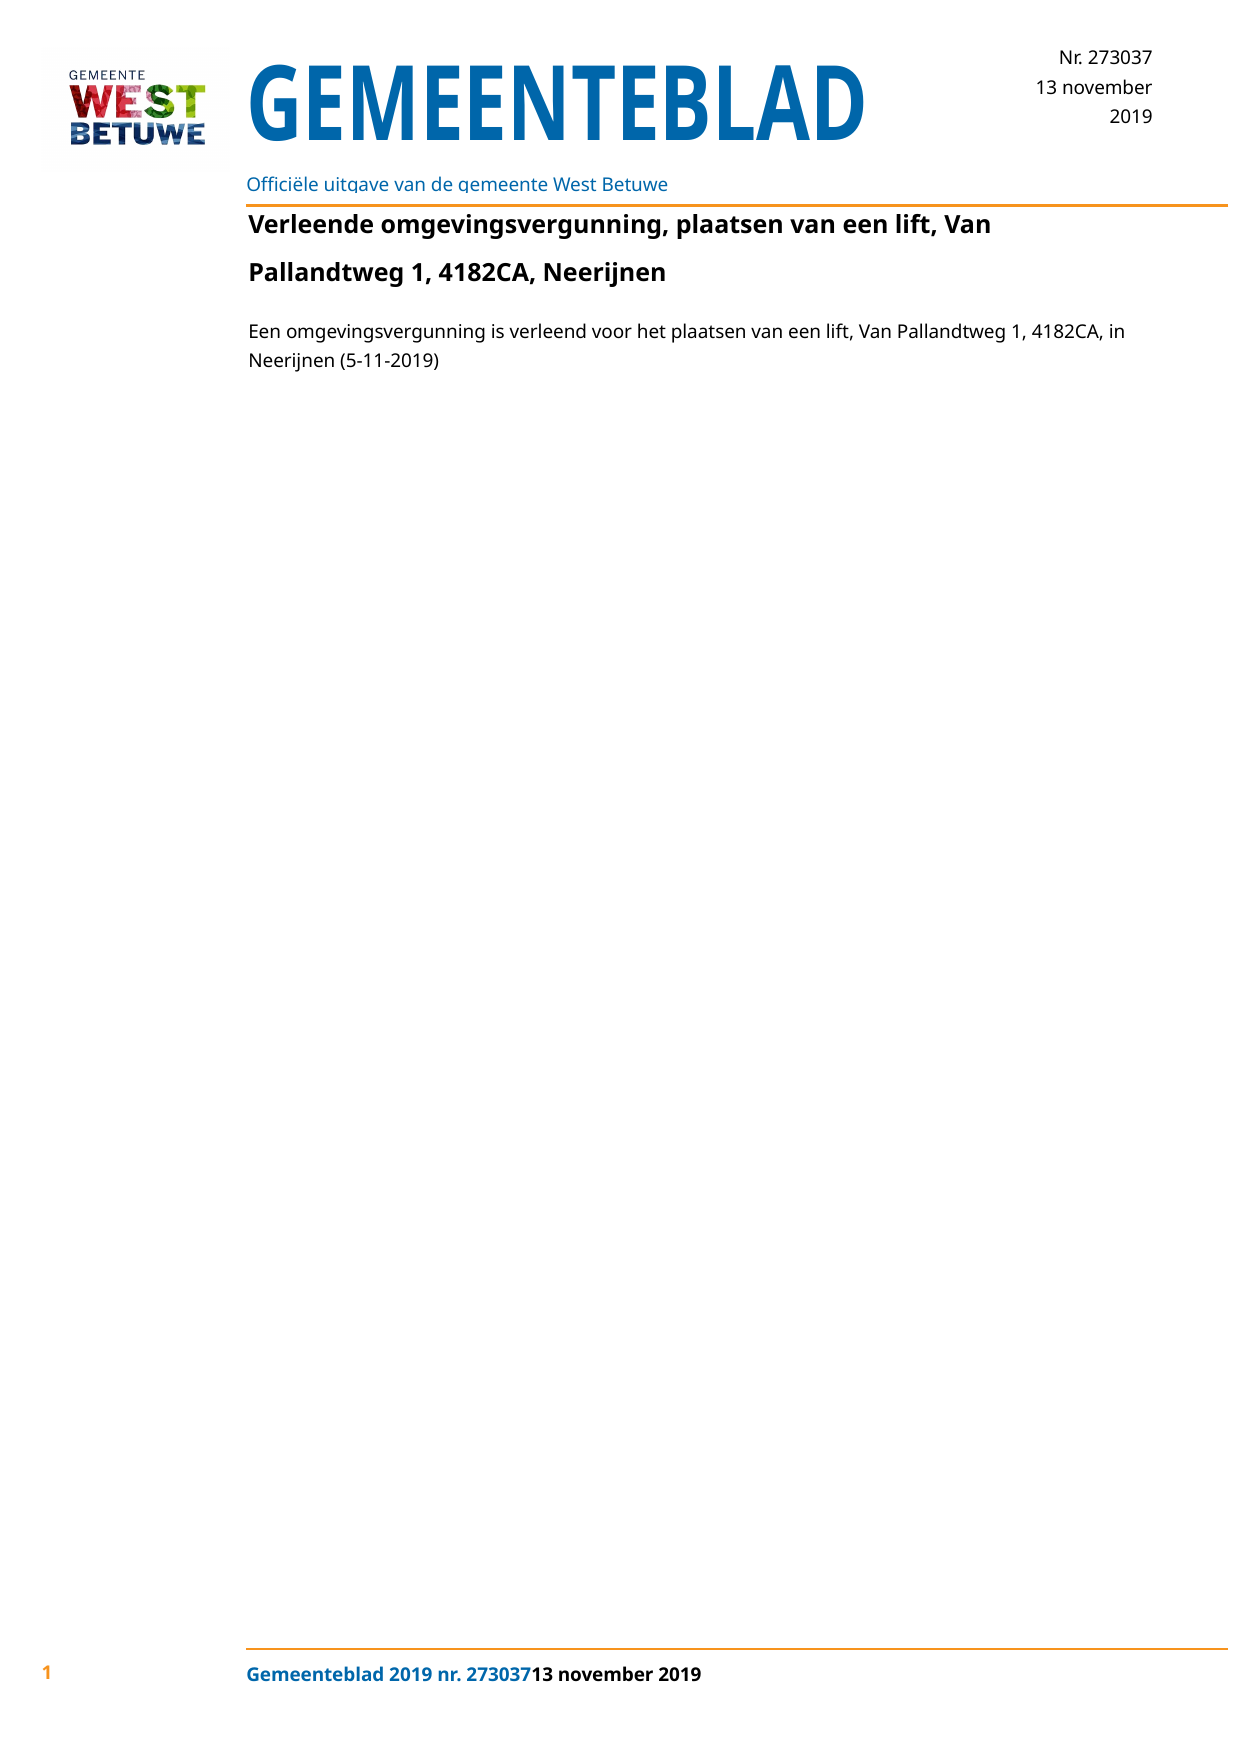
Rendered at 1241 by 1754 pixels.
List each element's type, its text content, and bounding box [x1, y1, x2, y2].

text Een omgevingsvergunning is verleend voor het plaatsen van een lift, Van Pallandtweg 1, 4182CA, in Neerijnen (5-11-2019) [248, 318, 1152, 373]
text Verleende omgevingsvergunning, plaatsen van een lift, Van Pallandtweg 1, 4182CA, Neerijnen [248, 207, 1152, 288]
picture [41, 47, 231, 172]
